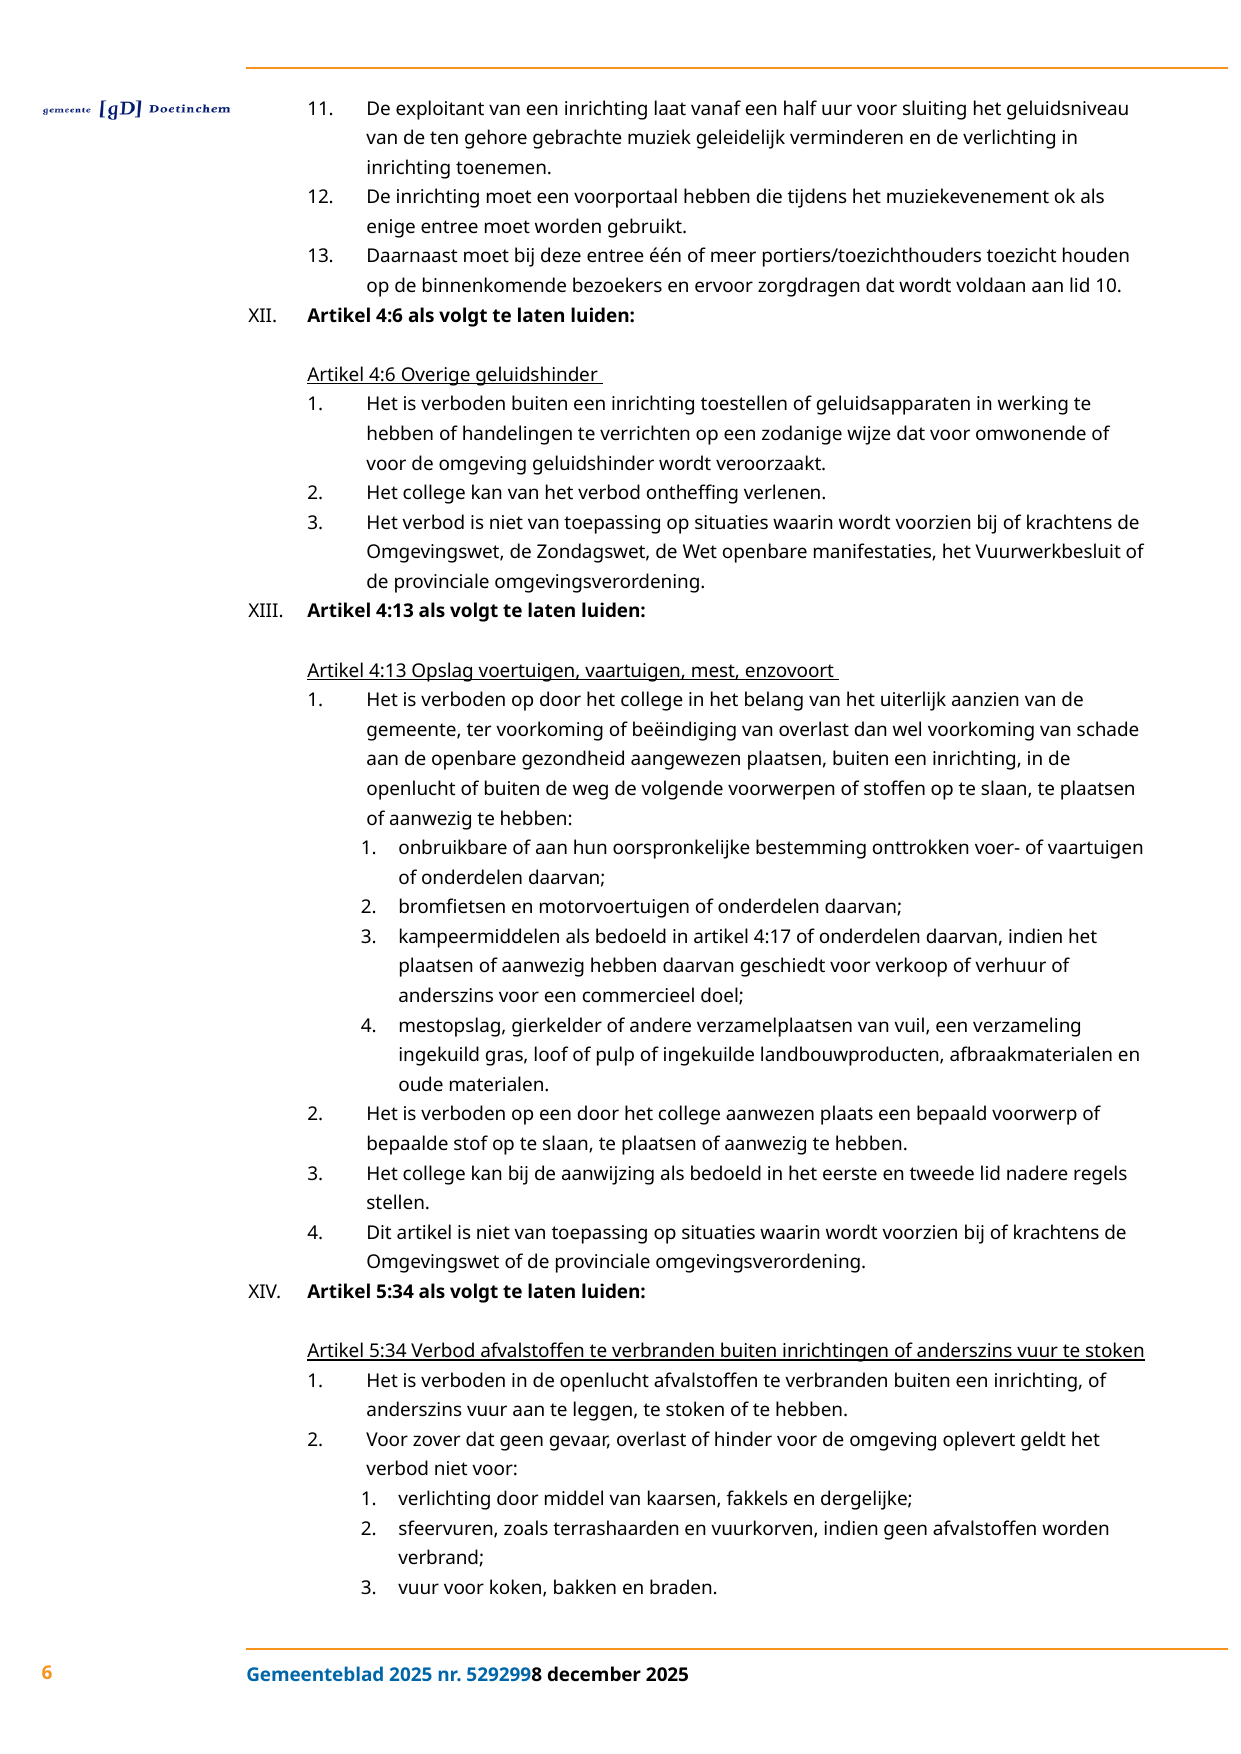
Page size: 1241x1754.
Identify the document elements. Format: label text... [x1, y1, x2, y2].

list verlichting door middel van kaarsen, fakkels en dergelijke; [361, 1485, 1152, 1511]
list Het is verboden buiten een inrichting toestellen of geluidsapparaten in werking te hebben of handelingen te verrichten op een zodanige wijze dat voor omwonende of voor de omgeving geluidshinder wordt veroorzaakt. [307, 391, 1152, 476]
list Het verbod is niet van toepassing op situaties waarin wordt voorzien bij of krachtens de Omgevingswet, de Zondagswet, de Wet openbare manifestaties, het Vuurwerkbesluit of de provinciale omgevingsverordening. [307, 509, 1152, 594]
list Artikel 4:13 als volgt te laten luiden: [248, 598, 1152, 623]
picture [41, 47, 231, 172]
list De exploitant van een inrichting laat vanaf een half uur voor sluiting het geluidsniveau van de ten gehore gebrachte muziek geleidelijk verminderen en de verlichting in inrichting toenemen. [307, 95, 1152, 180]
list Artikel 4:6 Overige geluidshinder [248, 361, 1152, 387]
list Het is verboden op een door het college aanwezen plaats een bepaald voorwerp of bepaalde stof op te slaan, te plaatsen of aanwezig te hebben. [307, 1101, 1152, 1156]
list bromfietsen en motorvoertuigen of onderdelen daarvan; [361, 893, 1152, 919]
list Dit artikel is niet van toepassing op situaties waarin wordt voorzien bij of krachtens de Omgevingswet of de provinciale omgevingsverordening. [307, 1219, 1152, 1274]
list Daarnaast moet bij deze entree één of meer portiers/toezichthouders toezicht houden op de binnenkomende bezoekers en ervoor zorgdragen dat wordt voldaan aan lid 10. [307, 243, 1152, 298]
list vuur voor koken, bakken en braden. [361, 1574, 1152, 1600]
list Het college kan van het verbod ontheffing verlenen. [307, 479, 1152, 505]
list Artikel 4:13 Opslag voertuigen, vaartuigen, mest, enzovoort [248, 657, 1152, 683]
list kampeermiddelen als bedoeld in artikel 4:17 of onderdelen daarvan, indien het plaatsen of aanwezig hebben daarvan geschiedt voor verkoop of verhuur of anderszins voor een commercieel doel; [361, 923, 1152, 1008]
list Het college kan bij de aanwijzing als bedoeld in het eerste en tweede lid nadere regels stellen. [307, 1160, 1152, 1215]
list De inrichting moet een voorportaal hebben die tijdens het muziekevenement ok als enige entree moet worden gebruikt. [307, 183, 1152, 239]
list Voor zover dat geen gevaar, overlast of hinder voor de omgeving oplevert geldt het verbod niet voor: [307, 1426, 1152, 1481]
list Artikel 5:34 Verbod afvalstoffen te verbranden buiten inrichtingen of anderszins vuur te stoken [248, 1337, 1152, 1363]
list Artikel 5:34 als volgt te laten luiden: [248, 1278, 1152, 1304]
list sfeervuren, zoals terrashaarden en vuurkorven, indien geen afvalstoffen worden verbrand; [361, 1515, 1152, 1570]
list Artikel 4:6 als volgt te laten luiden: [248, 302, 1152, 328]
list mestopslag, gierkelder of andere verzamelplaatsen van vuil, een verzameling ingekuild gras, loof of pulp of ingekuilde landbouwproducten, afbraakmaterialen en oude materialen. [361, 1012, 1152, 1097]
list onbruikbare of aan hun oorspronkelijke bestemming onttrokken voer- of vaartuigen of onderdelen daarvan; [361, 834, 1152, 890]
list Het is verboden op door het college in het belang van het uiterlijk aanzien van de gemeente, ter voorkoming of beëindiging van overlast dan wel voorkoming van schade aan de openbare gezondheid aangewezen plaatsen, buiten een inrichting, in de openlucht of buiten de weg de volgende voorwerpen of stoffen op te slaan, te plaatsen of aanwezig te hebben: [307, 686, 1152, 831]
list Het is verboden in de openlucht afvalstoffen te verbranden buiten een inrichting, of anderszins vuur aan te leggen, te stoken of te hebben. [307, 1367, 1152, 1422]
